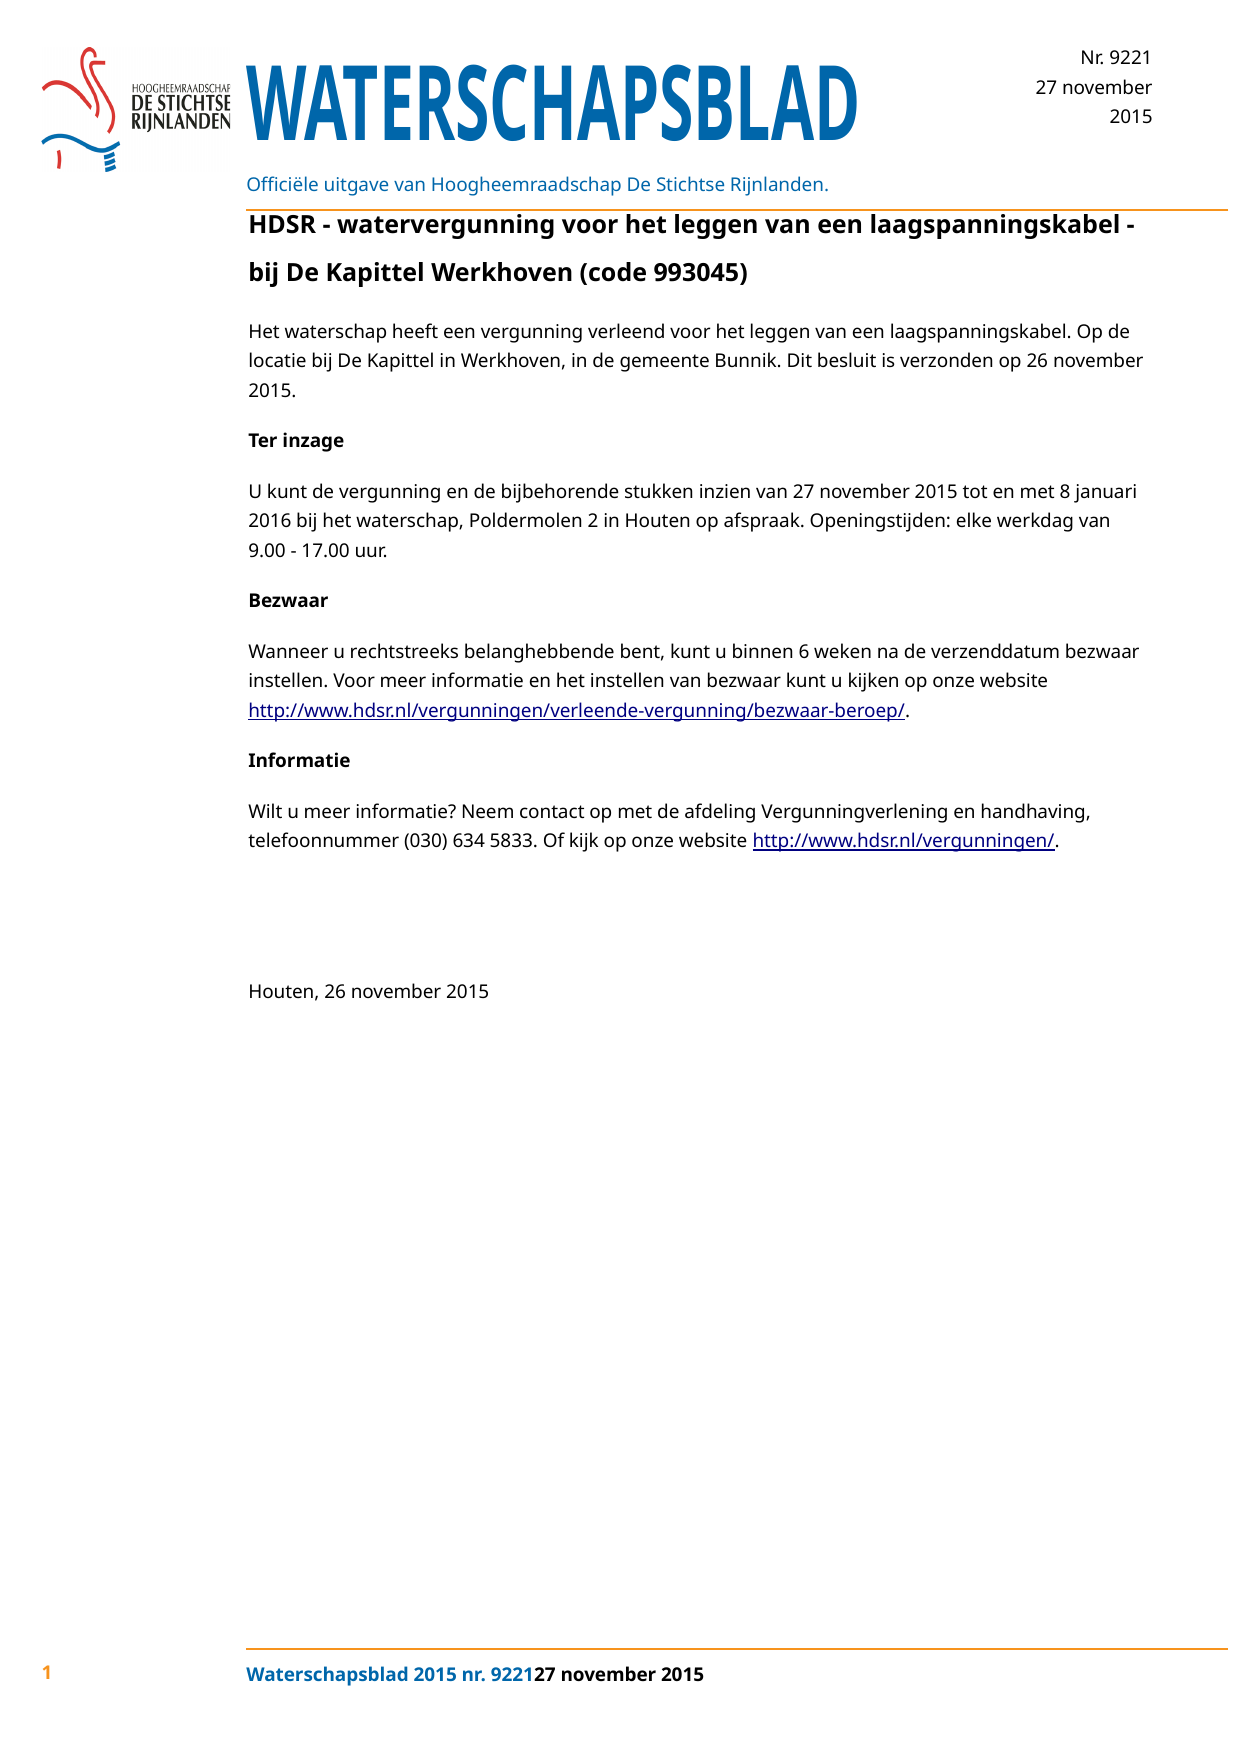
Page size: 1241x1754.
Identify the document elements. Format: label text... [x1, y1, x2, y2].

text Het waterschap heeft een vergunning verleend voor het leggen van een laagspanningskabel. Op de locatie bij De Kapittel in Werkhoven, in de gemeente Bunnik. Dit besluit is verzonden op 26 november 2015. [248, 318, 1152, 403]
text HDSR - watervergunning voor het leggen van een laagspanningskabel - bij De Kapittel Werkhoven (code 993045) [248, 211, 1152, 288]
text Houten, 26 november 2015 [248, 979, 1152, 1004]
text Wanneer u rechtstreeks belanghebbende bent, kunt u binnen 6 weken na de verzenddatum bezwaar instellen. Voor meer informatie en het instellen van bezwaar kunt u kijken op onze website http://www.hdsr.nl/vergunningen/verleende-vergunning/bezwaar-beroep/. [248, 638, 1152, 723]
text Bezwaar [248, 587, 1152, 613]
text Ter inzage [248, 427, 1152, 453]
picture [41, 47, 231, 172]
text Wilt u meer informatie? Neem contact op met de afdeling Vergunningverlening en handhaving, telefoonnummer (030) 634 5833. Of kijk op onze website http://www.hdsr.nl/vergunningen/. [248, 798, 1152, 853]
text U kunt de vergunning en de bijbehorende stukken inzien van 27 november 2015 tot en met 8 januari 2016 bij het waterschap, Poldermolen 2 in Houten op afspraak. Openingstijden: elke werkdag van 9.00 - 17.00 uur. [248, 478, 1152, 563]
text Informatie [248, 747, 1152, 773]
